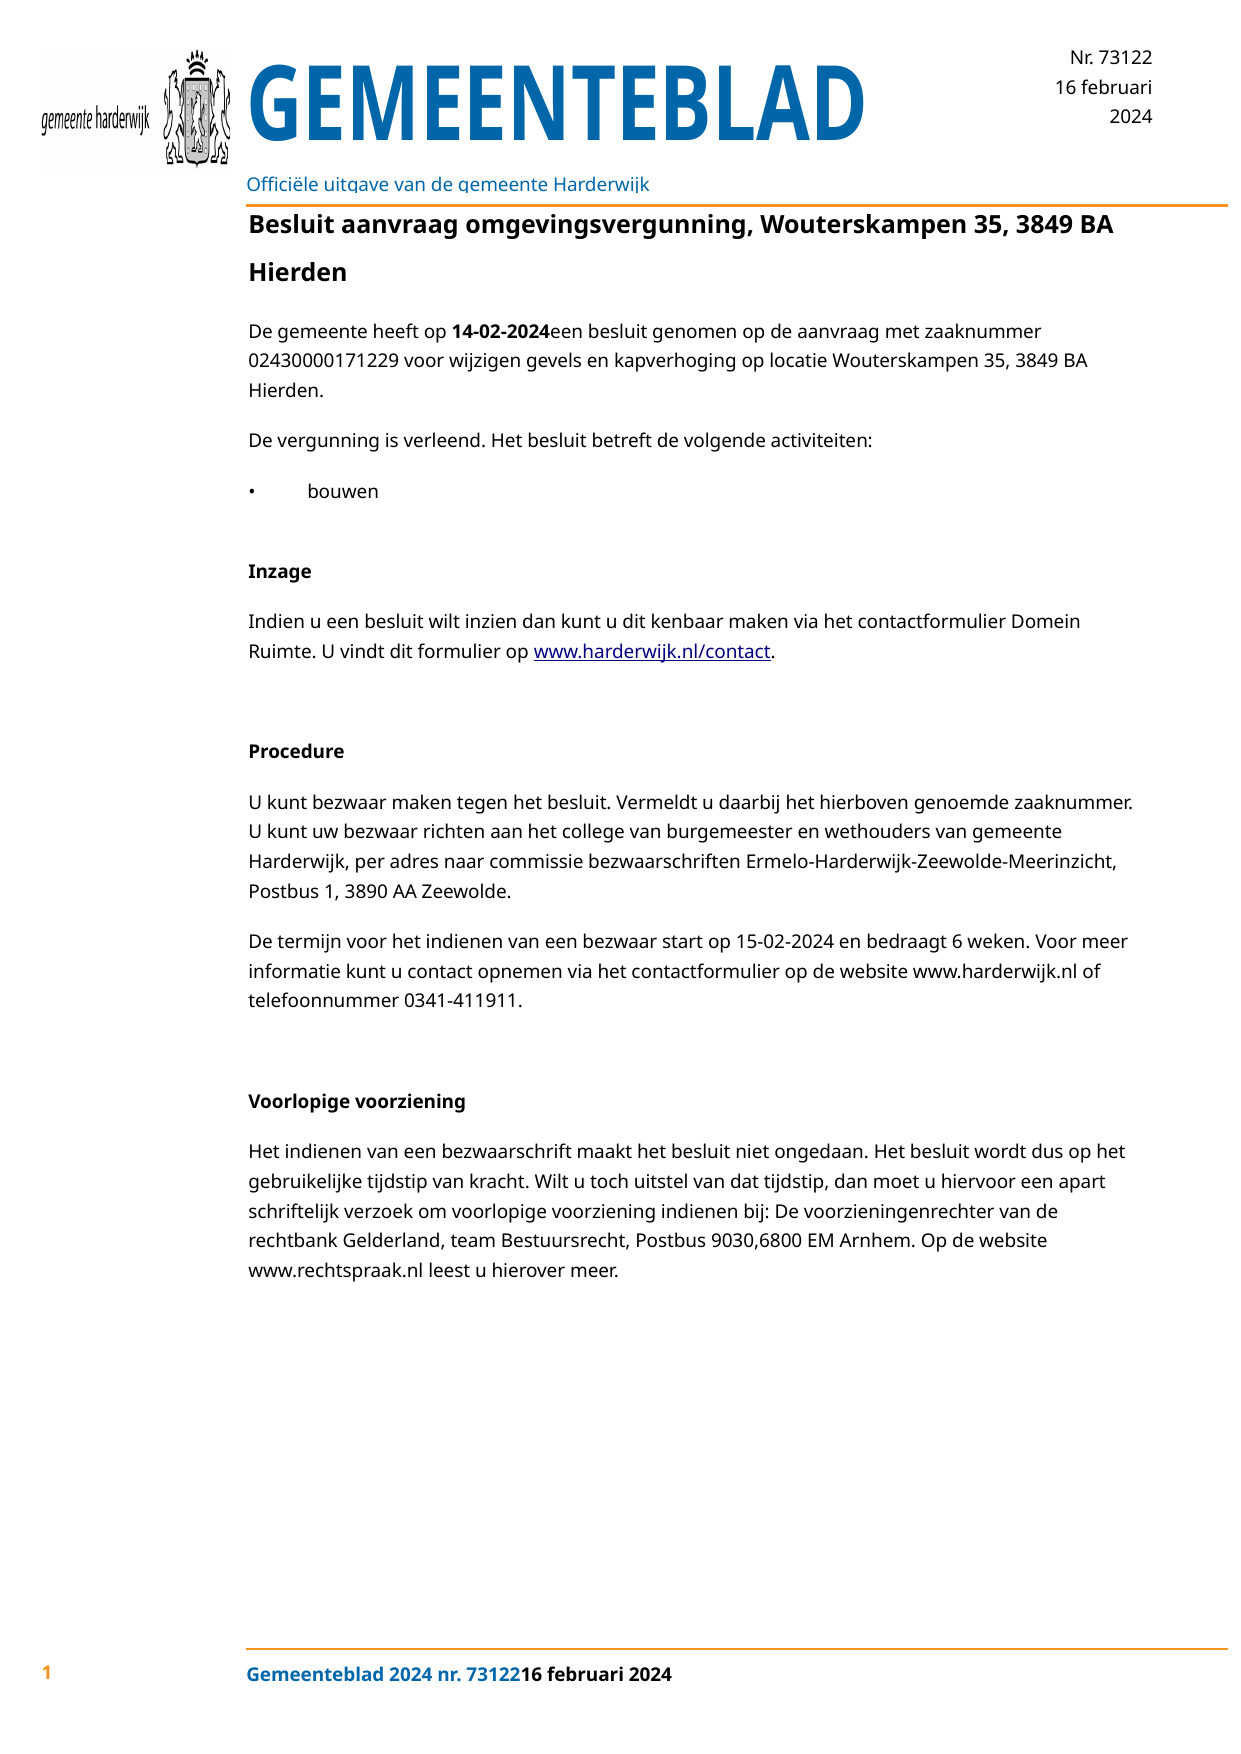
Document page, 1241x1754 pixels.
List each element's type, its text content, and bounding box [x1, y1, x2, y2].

text Inzage [248, 558, 1152, 584]
text De vergunning is verleend. Het besluit betreft de volgende activiteiten: [248, 427, 1152, 453]
picture [41, 47, 231, 172]
text Procedure [248, 739, 1152, 764]
text Besluit aanvraag omgevingsvergunning, Wouterskampen 35, 3849 BA Hierden [248, 207, 1152, 288]
text Het indienen van een bezwaarschrift maakt het besluit niet ongedaan. Het besluit wordt dus op het gebruikelijke tijdstip van kracht. Wilt u toch uitstel van dat tijdstip, dan moet u hiervoor een apart schriftelijk verzoek om voorlopige voorziening indienen bij: De voorzieningenrechter van de rechtbank Gelderland, team Bestuursrecht, Postbus 9030,6800 EM Arnhem. Op de website www.rechtspraak.nl leest u hierover meer. [248, 1139, 1152, 1283]
text U kunt bezwaar maken tegen het besluit. Vermeldt u daarbij het hierboven genoemde zaaknummer. U kunt uw bezwaar richten aan het college van burgemeester en wethouders van gemeente Harderwijk, per adres naar commissie bezwaarschriften Ermelo-Harderwijk-Zeewolde-Meerinzicht, Postbus 1, 3890 AA Zeewolde. [248, 789, 1152, 904]
text Indien u een besluit wilt inzien dan kunt u dit kenbaar maken via het contactformulier Domein Ruimte. U vindt dit formulier op www.harderwijk.nl/contact. [248, 608, 1152, 664]
list bouwen [248, 478, 1152, 504]
text De gemeente heeft op 14-02-2024een besluit genomen op de aanvraag met zaaknummer 02430000171229 voor wijzigen gevels en kapverhoging op locatie Wouterskampen 35, 3849 BA Hierden. [248, 318, 1152, 403]
text De termijn voor het indienen van een bezwaar start op 15-02-2024 en bedraagt 6 weken. Voor meer informatie kunt u contact opnemen via het contactformulier op de website www.harderwijk.nl of telefoonnummer 0341-411911. [248, 928, 1152, 1013]
text Voorlopige voorziening [248, 1088, 1152, 1114]
